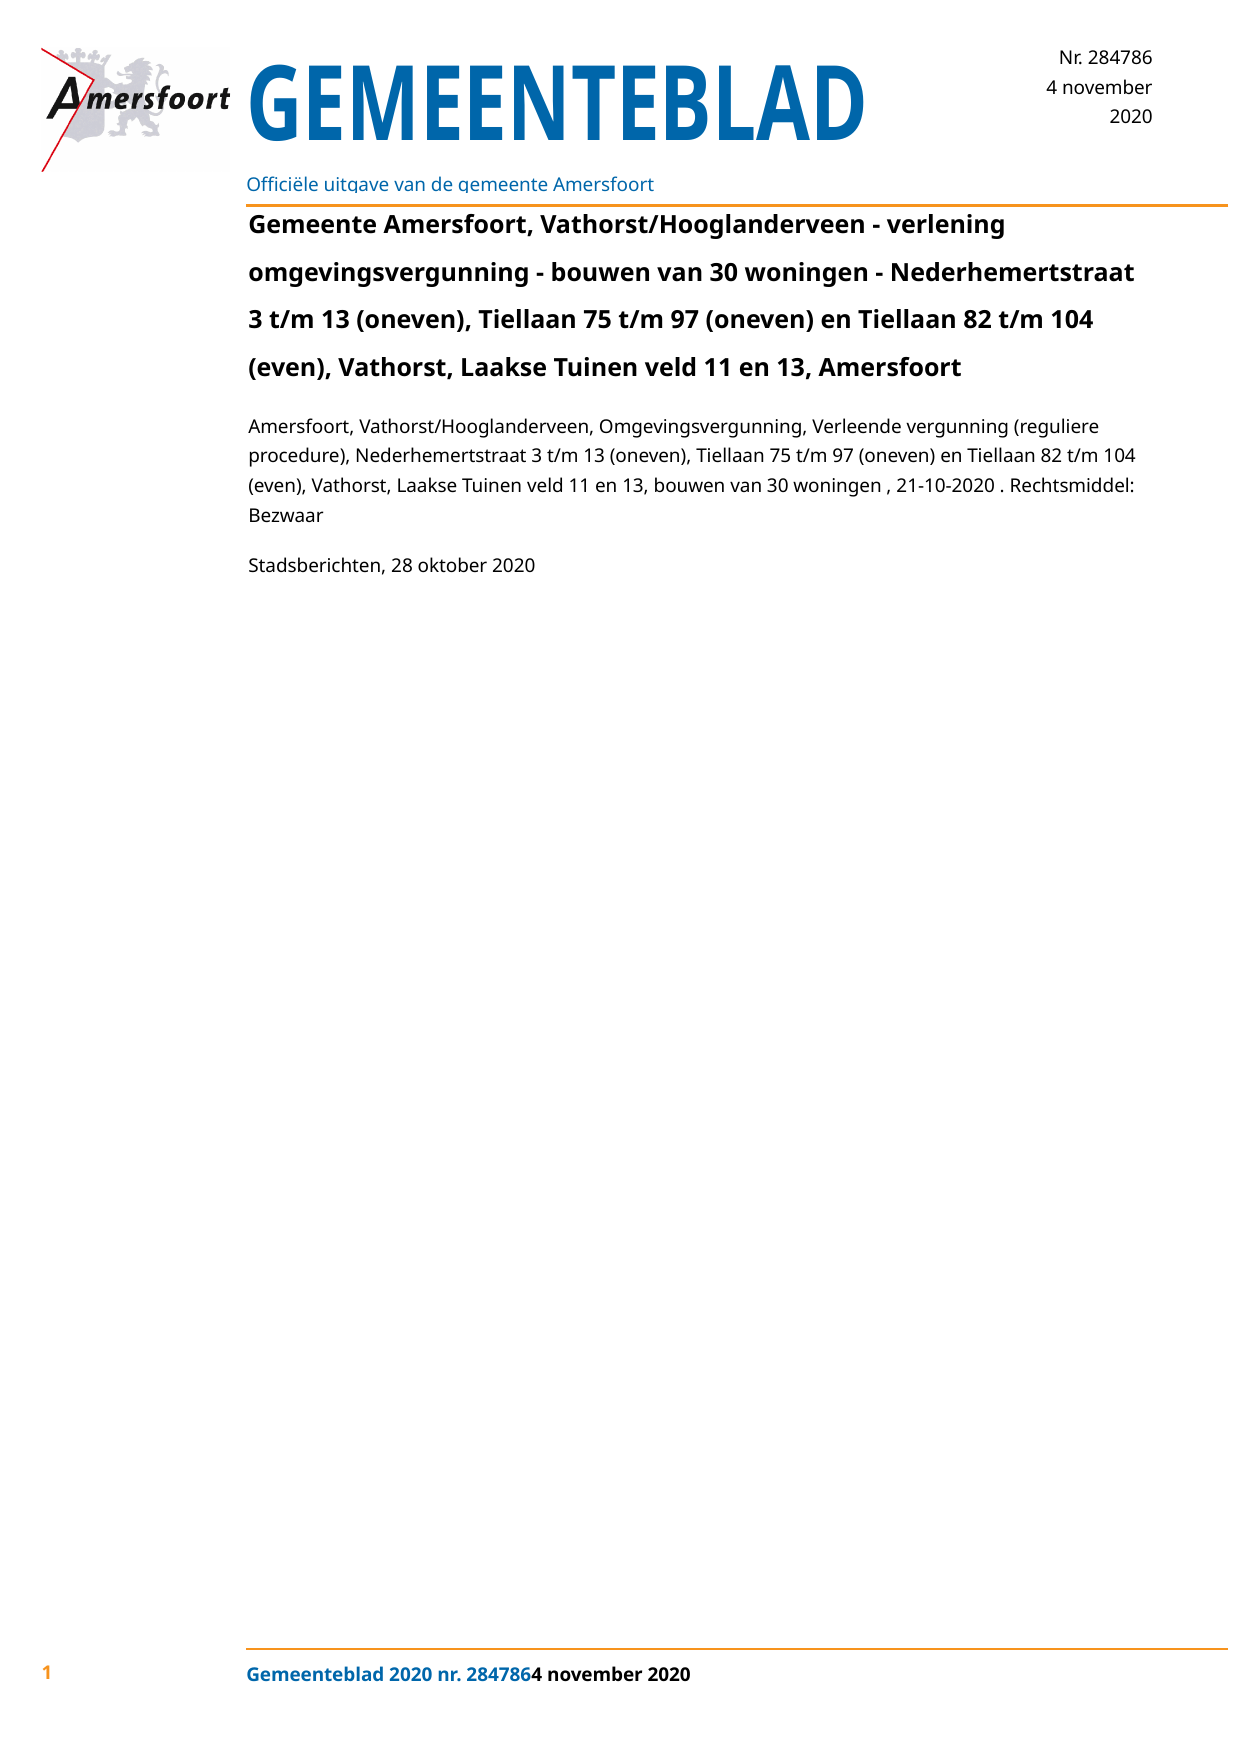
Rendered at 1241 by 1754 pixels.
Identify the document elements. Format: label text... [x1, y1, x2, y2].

text Gemeente Amersfoort, Vathorst/Hooglanderveen - verlening omgevingsvergunning - bouwen van 30 woningen - Nederhemertstraat 3 t/m 13 (oneven), Tiellaan 75 t/m 97 (oneven) en Tiellaan 82 t/m 104 (even), Vathorst, Laakse Tuinen veld 11 en 13, Amersfoort [248, 207, 1152, 384]
text Amersfoort, Vathorst/Hooglanderveen, Omgevingsvergunning, Verleende vergunning (reguliere procedure), Nederhemertstraat 3 t/m 13 (oneven), Tiellaan 75 t/m 97 (oneven) en Tiellaan 82 t/m 104 (even), Vathorst, Laakse Tuinen veld 11 en 13, bouwen van 30 woningen , 21-10-2020 . Rechtsmiddel: Bezwaar [248, 413, 1152, 528]
text Stadsberichten, 28 oktober 2020 [248, 552, 1152, 578]
picture [41, 47, 231, 172]
